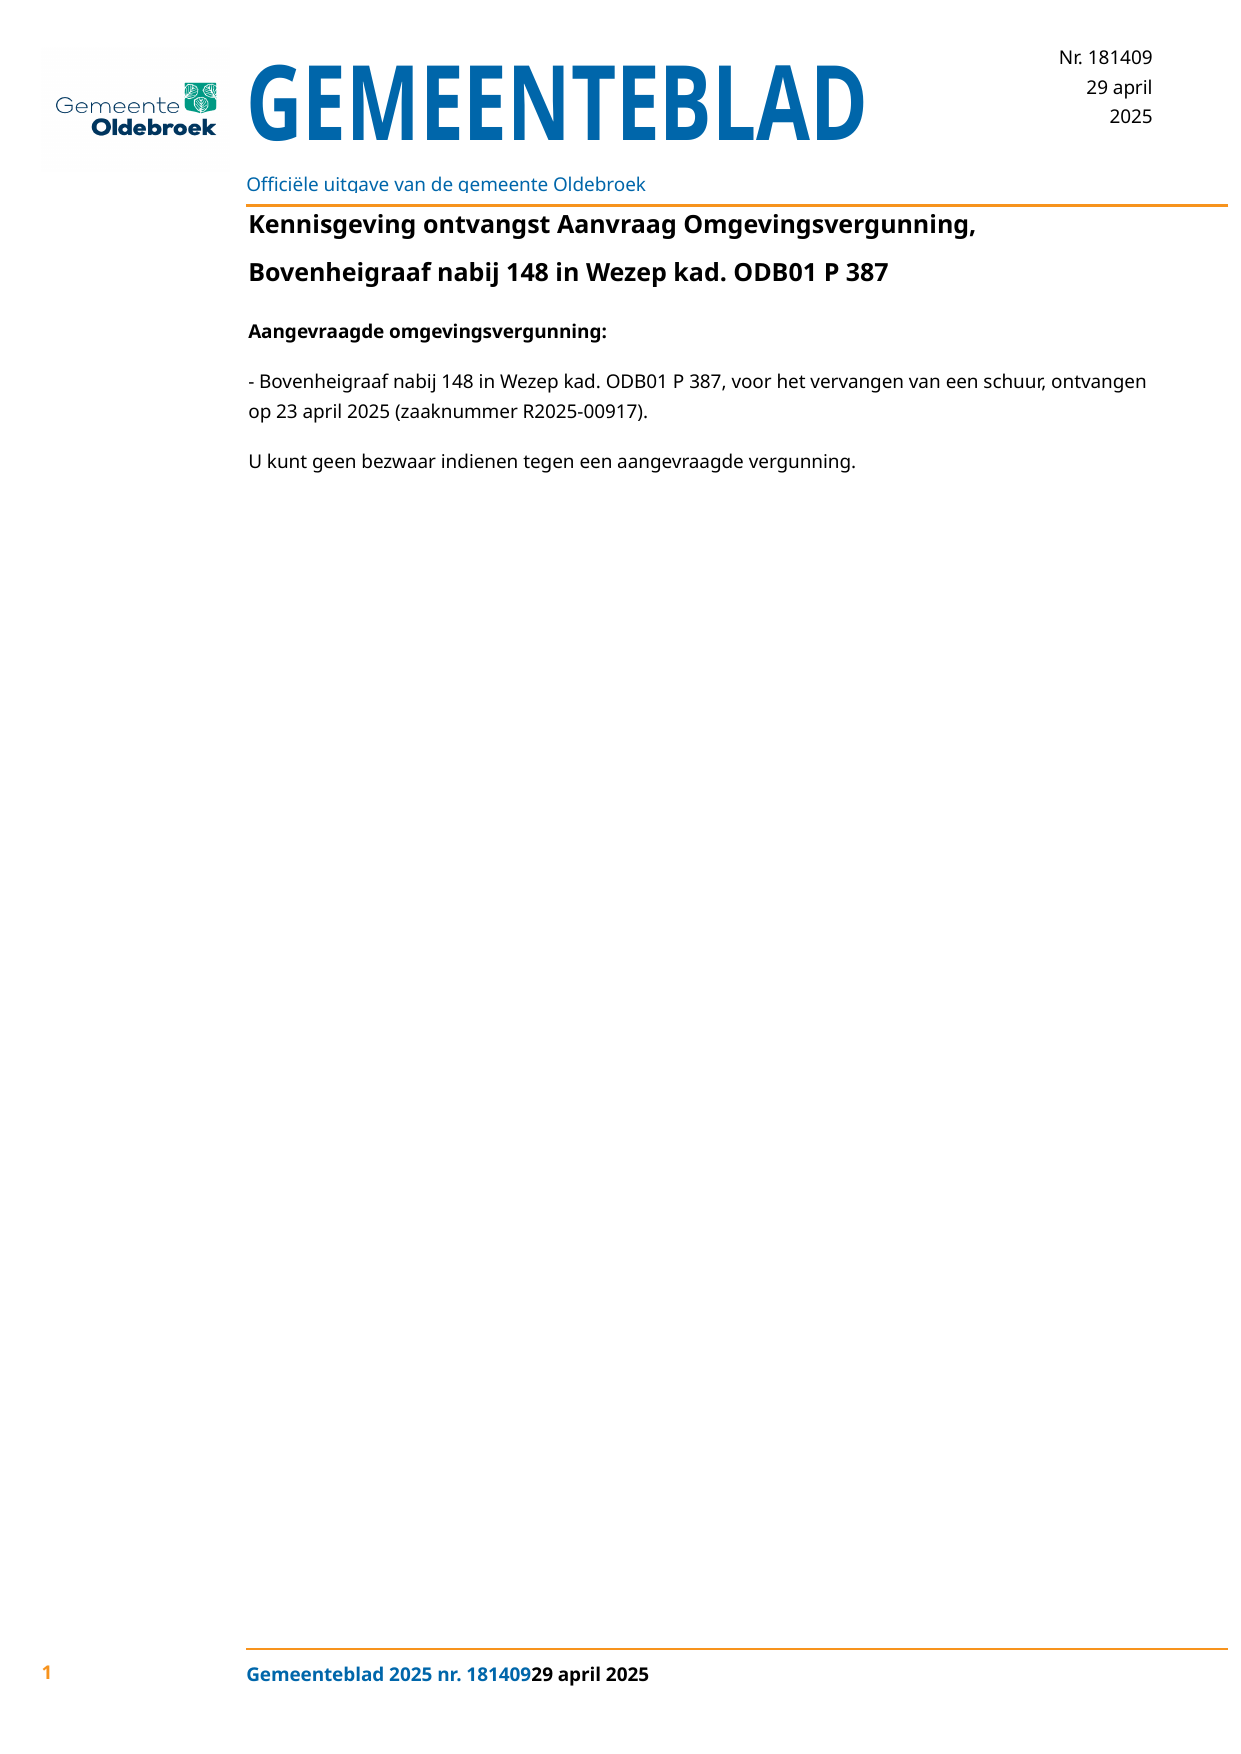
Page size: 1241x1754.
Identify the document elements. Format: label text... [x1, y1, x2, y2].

text - Bovenheigraaf nabij 148 in Wezep kad. ODB01 P 387, voor het vervangen van een schuur, ontvangen op 23 april 2025 (zaaknummer R2025-00917). [248, 368, 1152, 424]
text Kennisgeving ontvangst Aanvraag Omgevingsvergunning, Bovenheigraaf nabij 148 in Wezep kad. ODB01 P 387 [248, 207, 1152, 288]
text U kunt geen bezwaar indienen tegen een aangevraagde vergunning. [248, 448, 1152, 474]
picture [41, 47, 231, 172]
text Aangevraagde omgevingsvergunning: [248, 318, 1152, 344]
